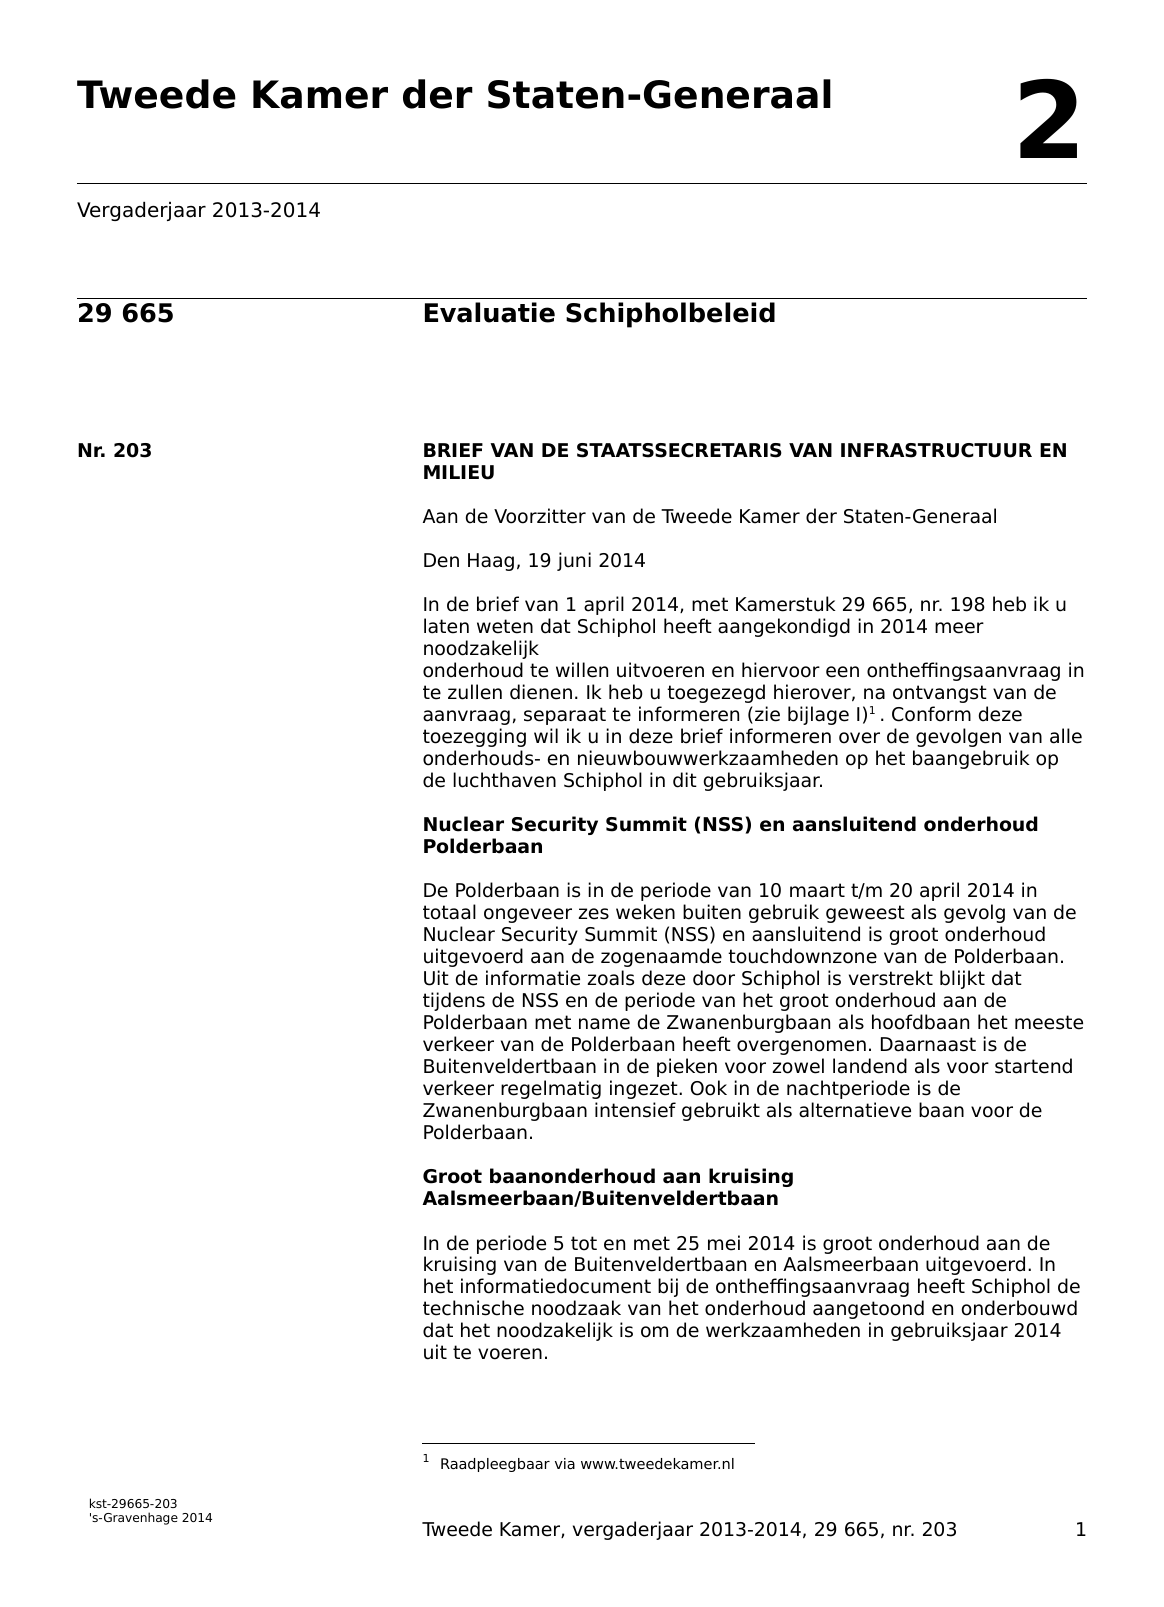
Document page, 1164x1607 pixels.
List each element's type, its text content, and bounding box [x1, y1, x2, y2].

table_header 2 [886, 59, 1087, 183]
text Raadpleegbaar via www.tweedekamer.nl [422, 1452, 1087, 1474]
text In de periode 5 tot en met 25 mei 2014 is groot onderhoud aan de kruising van de Buitenveldertbaan en Aalsmeerbaan uitgevoerd. In het informatiedocument bij de ontheffingsaanvraag heeft Schiphol de technische noodzaak van het onderhoud aangetoond en onderbouwd dat het noodzakelijk is om de werkzaamheden in gebruiksjaar 2014 uit te voeren. [422, 1232, 1087, 1364]
subtitle Nr. 203 BRIEF VAN DE STAATSSECRETARIS VAN INFRASTRUCTUUR EN MILIEU [77, 440, 1087, 484]
text De Polderbaan is in de periode van 10 maart t/m 20 april 2014 in totaal ongeveer zes weken buiten gebruik geweest als gevolg van de Nuclear Security Summit (NSS) en aansluitend is groot onderhoud uitgevoerd aan de zogenaamde touchdownzone van de Polderbaan. Uit de informatie zoals deze door Schiphol is verstrekt blijkt dat tijdens de NSS en de periode van het groot onderhoud aan de Polderbaan met name de Zwanenburgbaan als hoofdbaan het meeste verkeer van de Polderbaan heeft overgenomen. Daarnaast is de Buitenveldertbaan in de pieken voor zowel landend als voor startend verkeer regelmatig ingezet. Ook in de nachtperiode is de Zwanenburgbaan intensief gebruikt als alternatieve baan voor de Polderbaan. [422, 880, 1087, 1144]
text onderhoud te willen uitvoeren en hiervoor een ontheffingsaanvraag in te zullen dienen. Ik heb u toegezegd hierover, na ontvangst van de aanvraag, separaat te informeren (zie bijlage I). Conform deze toezegging wil ik u in deze brief informeren over de gevolgen van alle onderhouds- en nieuwbouwwerkzaamheden op het baangebruik op de luchthaven Schiphol in dit gebruiksjaar. [422, 660, 1087, 792]
subtitle Groot baanonderhoud aan kruising Aalsmeerbaan/Buitenveldertbaan [422, 1166, 1087, 1210]
text Aan de Voorzitter van de Tweede Kamer der Staten-Generaal [422, 506, 1087, 528]
table_header Tweede Kamer der Staten-Generaal [77, 59, 886, 183]
text kst-29665-203 [88, 1497, 323, 1511]
table_cell Vergaderjaar 2013-2014 [77, 184, 1087, 298]
text In de brief van 1 april 2014, met Kamerstuk 29 665, nr. 198 heb ik u laten weten dat Schiphol heeft aangekondigd in 2014 meer noodzakelijk [422, 594, 1087, 660]
subtitle Nuclear Security Summit (NSS) en aansluitend onderhoud Polderbaan [422, 814, 1087, 858]
subtitle 29 665 Evaluatie Schipholbeleid [77, 299, 1087, 329]
text 's-Gravenhage 2014 [88, 1511, 323, 1525]
text Den Haag, 19 juni 2014 [422, 550, 1087, 572]
